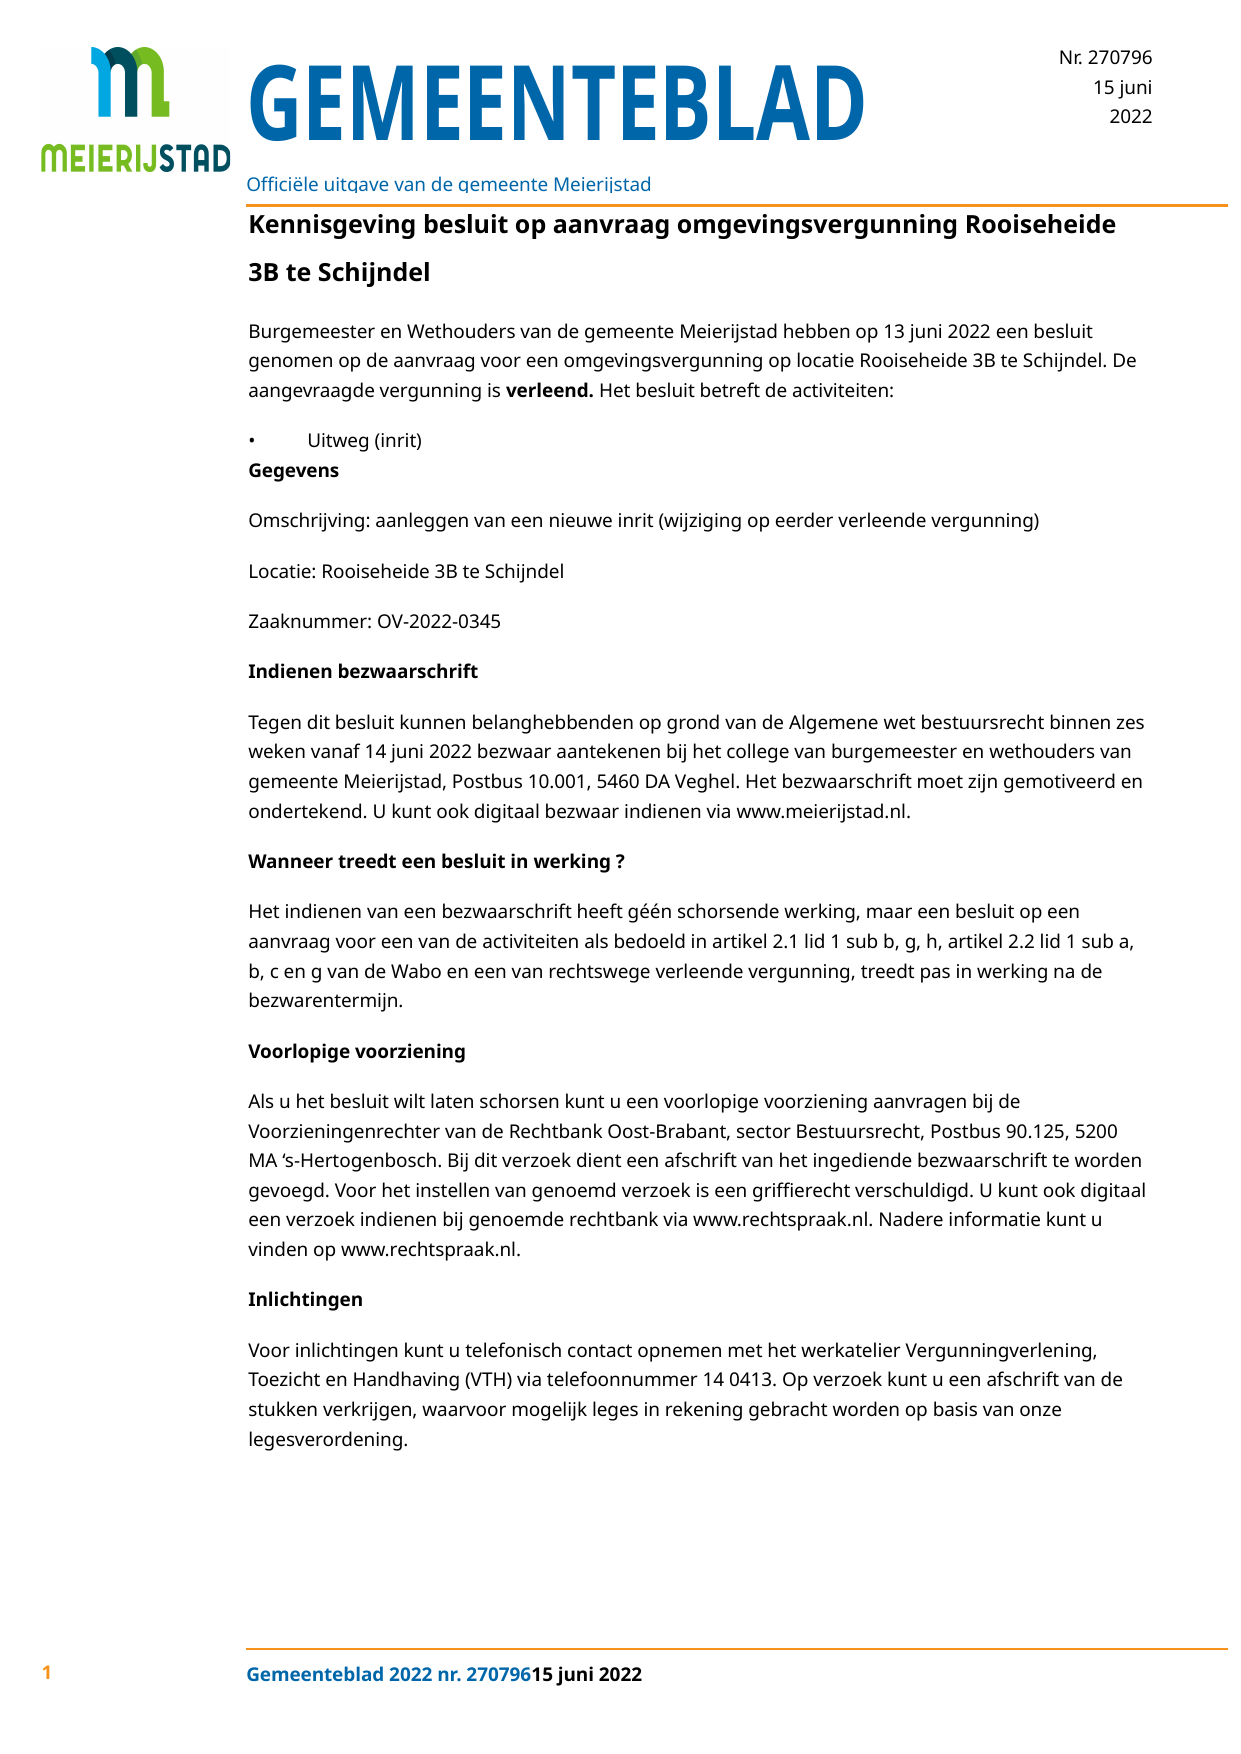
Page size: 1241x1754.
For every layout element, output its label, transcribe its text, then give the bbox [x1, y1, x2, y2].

list Uitweg (inrit) [248, 427, 1152, 453]
picture [41, 47, 231, 172]
text Zaaknummer: OV-2022-0345 [248, 608, 1152, 634]
text Wanneer treedt een besluit in werking ? [248, 848, 1152, 874]
text Voorlopige voorziening [248, 1038, 1152, 1064]
text Gegevens [248, 457, 1152, 483]
text Als u het besluit wilt laten schorsen kunt u een voorlopige voorziening aanvragen bij de Voorzieningenrechter van de Rechtbank Oost-Brabant, sector Bestuursrecht, Postbus 90.125, 5200 MA ‘s-Hertogenbosch. Bij dit verzoek dient een afschrift van het ingediende bezwaarschrift te worden gevoegd. Voor het instellen van genoemd verzoek is een griffierecht verschuldigd. U kunt ook digitaal een verzoek indienen bij genoemde rechtbank via www.rechtspraak.nl. Nadere informatie kunt u vinden op www.rechtspraak.nl. [248, 1088, 1152, 1262]
text Inlichtingen [248, 1287, 1152, 1312]
text Het indienen van een bezwaarschrift heeft géén schorsende werking, maar een besluit op een aanvraag voor een van de activiteiten als bedoeld in artikel 2.1 lid 1 sub b, g, h, artikel 2.2 lid 1 sub a, b, c en g van de Wabo en een van rechtswege verleende vergunning, treedt pas in werking na de bezwarentermijn. [248, 899, 1152, 1013]
text Indienen bezwaarschrift [248, 659, 1152, 684]
text Voor inlichtingen kunt u telefonisch contact opnemen met het werkatelier Vergunningverlening, Toezicht en Handhaving (VTH) via telefoonnummer 14 0413. Op verzoek kunt u een afschrift van de stukken verkrijgen, waarvoor mogelijk leges in rekening gebracht worden op basis van onze legesverordening. [248, 1337, 1152, 1452]
text Kennisgeving besluit op aanvraag omgevingsvergunning Rooiseheide 3B te Schijndel [248, 207, 1152, 288]
text Burgemeester en Wethouders van de gemeente Meierijstad hebben op 13 juni 2022 een besluit genomen op de aanvraag voor een omgevingsvergunning op locatie Rooiseheide 3B te Schijndel. De aangevraagde vergunning is verleend. Het besluit betreft de activiteiten: [248, 318, 1152, 403]
text Locatie: Rooiseheide 3B te Schijndel [248, 558, 1152, 584]
text Tegen dit besluit kunnen belanghebbenden op grond van de Algemene wet bestuursrecht binnen zes weken vanaf 14 juni 2022 bezwaar aantekenen bij het college van burgemeester en wethouders van gemeente Meierijstad, Postbus 10.001, 5460 DA Veghel. Het bezwaarschrift moet zijn gemotiveerd en ondertekend. U kunt ook digitaal bezwaar indienen via www.meierijstad.nl. [248, 709, 1152, 824]
text Omschrijving: aanleggen van een nieuwe inrit (wijziging op eerder verleende vergunning) [248, 507, 1152, 533]
